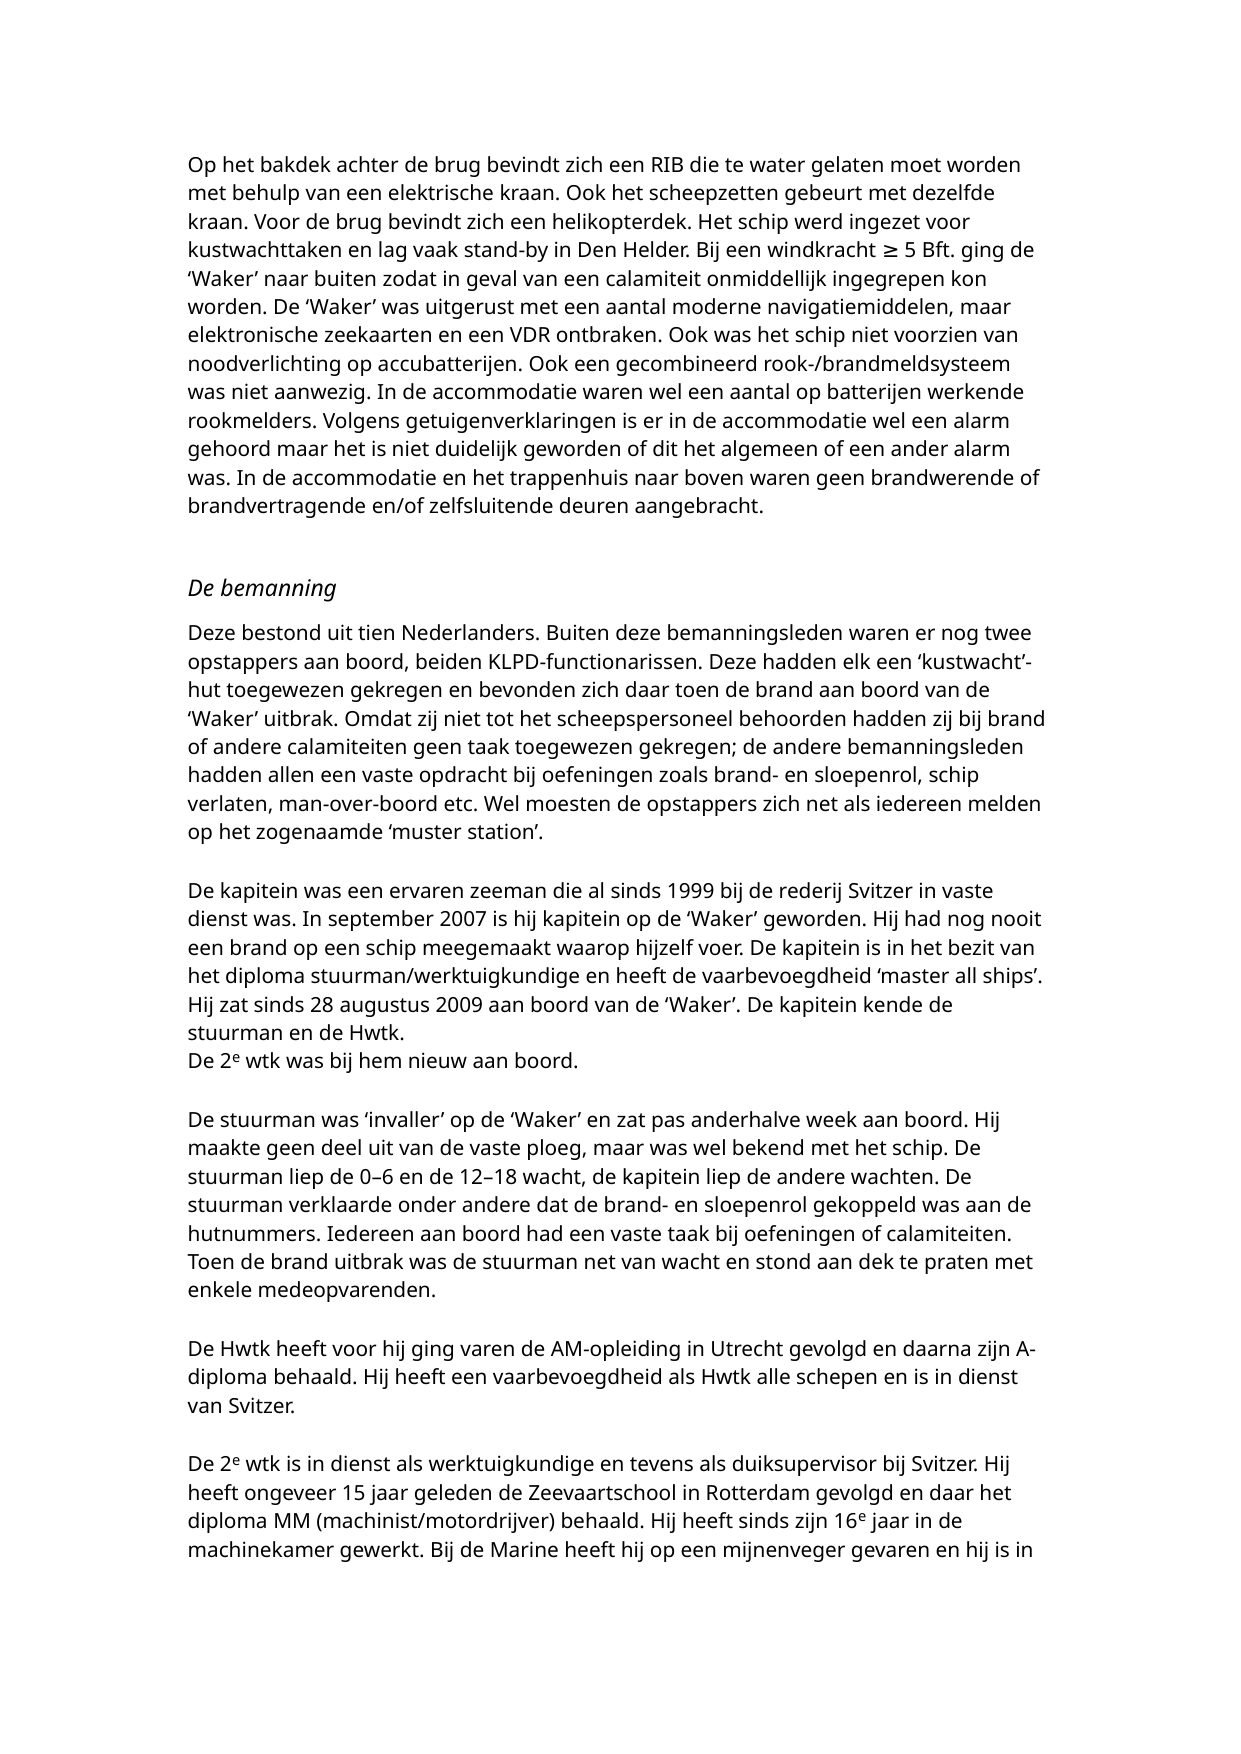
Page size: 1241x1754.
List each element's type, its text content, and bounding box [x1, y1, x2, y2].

text Op het bakdek achter de brug bevindt zich een RIB die te water gelaten moet worden met behulp van een elektrische kraan. Ook het scheepzetten gebeurt met dezelfde kraan. Voor de brug bevindt zich een helikopterdek. Het schip werd ingezet voor kustwachttaken en lag vaak stand-by in Den Helder. Bij een windkracht ≥ 5 Bft. ging de ‘Waker’ naar buiten zodat in geval van een calamiteit onmiddellijk ingegrepen kon worden. De ‘Waker’ was uitgerust met een aantal moderne navigatiemiddelen, maar elektronische zeekaarten en een VDR ontbraken. Ook was het schip niet voorzien van noodverlichting op accubatterijen. Ook een gecombineerd rook-/brandmeldsysteem was niet aanwezig. In de accommodatie waren wel een aantal op batterijen werkende rookmelders. Volgens getuigenverklaringen is er in de accommodatie wel een alarm gehoord maar het is niet duidelijk geworden of dit het algemeen of een ander alarm was. In de accommodatie en het trappenhuis naar boven waren geen brandwerende of brandvertragende en/of zelfsluitende deuren aangebracht. [187, 150, 1053, 520]
text De Hwtk heeft voor hij ging varen de AM-opleiding in Utrecht gevolgd en daarna zijn A-diploma behaald. Hij heeft een vaarbevoegdheid als Hwtk alle schepen en is in dienst van Svitzer. [187, 1334, 1053, 1419]
subtitle De bemanning [187, 572, 1053, 603]
text De 2e wtk was bij hem nieuw aan boord. [187, 1047, 1053, 1075]
text De kapitein was een ervaren zeeman die al sinds 1999 bij de rederij Svitzer in vaste dienst was. In september 2007 is hij kapitein op de ‘Waker’ geworden. Hij had nog nooit een brand op een schip meegemaakt waarop hijzelf voer. De kapitein is in het bezit van het diploma stuurman/werktuigkundige en heeft de vaarbevoegdheid ‘master all ships’. Hij zat sinds 28 augustus 2009 aan boord van de ‘Waker’. De kapitein kende de stuurman en de Hwtk. [187, 876, 1053, 1047]
text De 2e wtk is in dienst als werktuigkundige en tevens als duiksupervisor bij Svitzer. Hij heeft ongeveer 15 jaar geleden de Zeevaartschool in Rotterdam gevolgd en daar het diploma MM (machinist/motordrijver) behaald. Hij heeft sinds zijn 16e jaar in de machinekamer gewerkt. Bij de Marine heeft hij op een mijnenveger gevaren en hij is in [187, 1449, 1053, 1563]
text Deze bestond uit tien Nederlanders. Buiten deze bemanningsleden waren er nog twee opstappers aan boord, beiden KLPD-functionarissen. Deze hadden elk een ‘kustwacht’-hut toegewezen gekregen en bevonden zich daar toen de brand aan boord van de ‘Waker’ uitbrak. Omdat zij niet tot het scheepspersoneel behoorden hadden zij bij brand of andere calamiteiten geen taak toegewezen gekregen; de andere bemanningsleden hadden allen een vaste opdracht bij oefeningen zoals brand- en sloepenrol, schip verlaten, man-over-boord etc. Wel moesten de opstappers zich net als iedereen melden op het zogenaamde ‘muster station’. [187, 618, 1053, 846]
text De stuurman was ‘invaller’ op de ‘Waker’ en zat pas anderhalve week aan boord. Hij maakte geen deel uit van de vaste ploeg, maar was wel bekend met het schip. De stuurman liep de 0–6 en de 12–18 wacht, de kapitein liep de andere wachten. De stuurman verklaarde onder andere dat de brand- en sloepenrol gekoppeld was aan de hutnummers. Iedereen aan boord had een vaste taak bij oefeningen of calamiteiten. Toen de brand uitbrak was de stuurman net van wacht en stond aan dek te praten met enkele medeopvarenden. [187, 1105, 1053, 1304]
